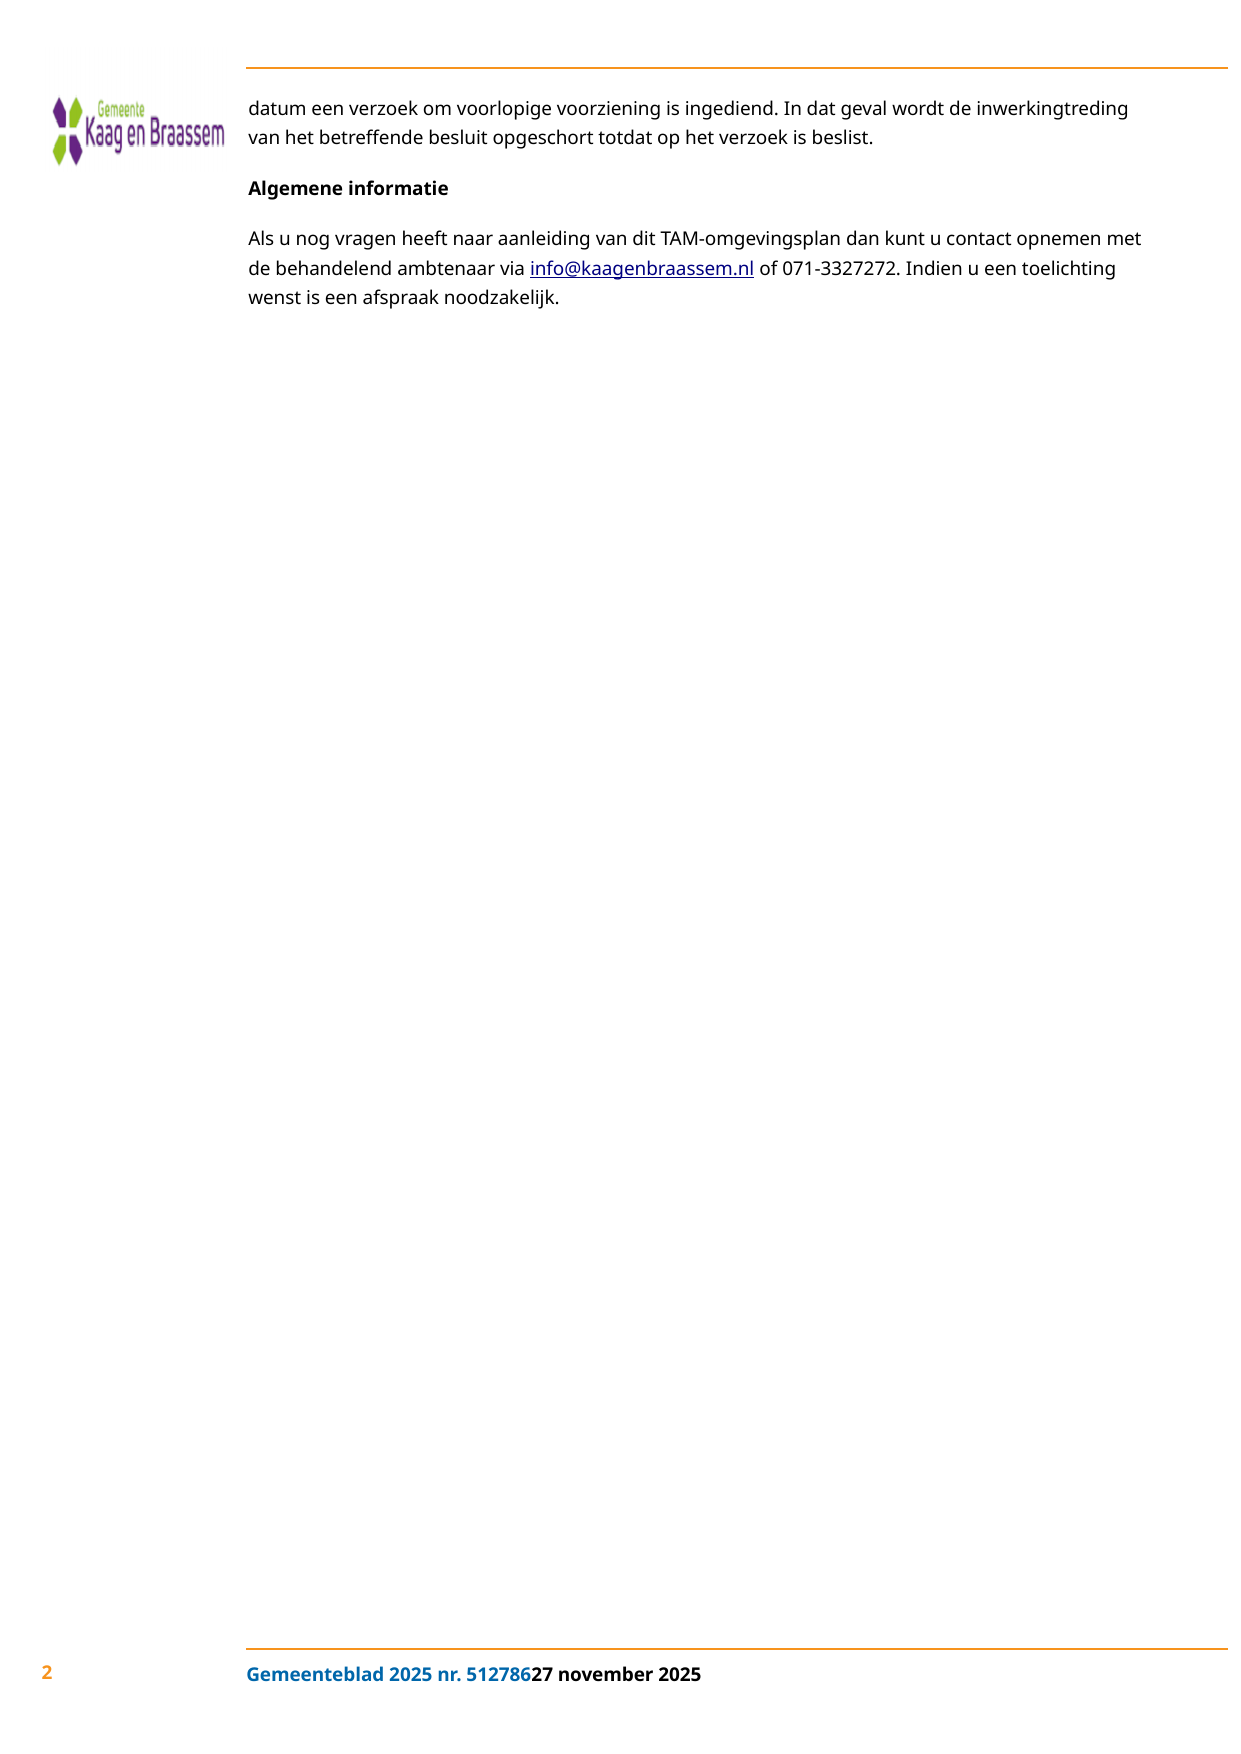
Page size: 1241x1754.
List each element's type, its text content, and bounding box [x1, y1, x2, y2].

text Algemene informatie [248, 175, 1152, 201]
text datum een verzoek om voorlopige voorziening is ingediend. In dat geval wordt de inwerkingtreding van het betreffende besluit opgeschort totdat op het verzoek is beslist. [248, 95, 1152, 150]
picture [41, 47, 231, 172]
text Als u nog vragen heeft naar aanleiding van dit TAM-omgevingsplan dan kunt u contact opnemen met de behandelend ambtenaar via info@kaagenbraassem.nl of 071-3327272. Indien u een toelichting wenst is een afspraak noodzakelijk. [248, 225, 1152, 310]
